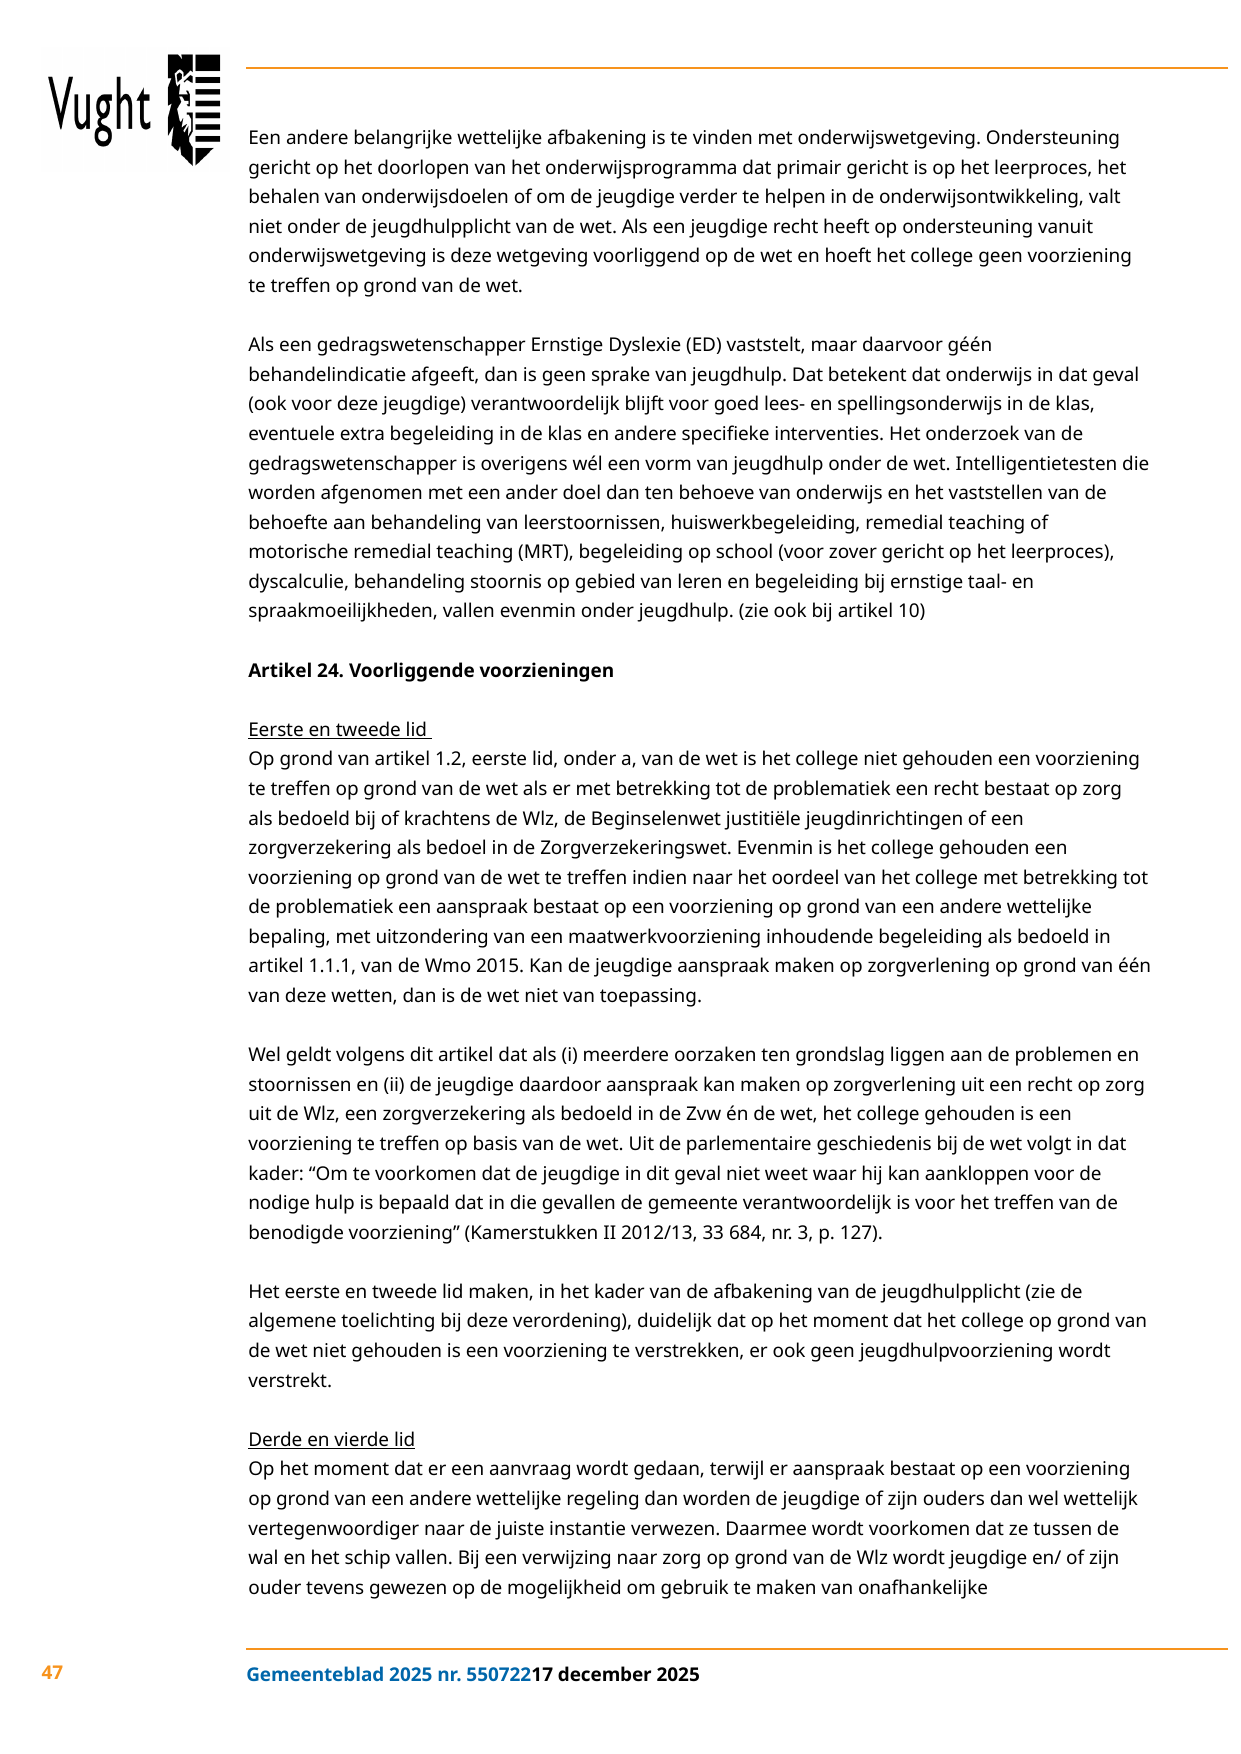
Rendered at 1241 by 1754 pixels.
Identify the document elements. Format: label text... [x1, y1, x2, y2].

text Eerste en tweede lid [248, 716, 1152, 742]
text Op het moment dat er een aanvraag wordt gedaan, terwijl er aanspraak bestaat op een voorziening op grond van een andere wettelijke regeling dan worden de jeugdige of zijn ouders dan wel wettelijk vertegenwoordiger naar de juiste instantie verwezen. Daarmee wordt voorkomen dat ze tussen de wal en het schip vallen. Bij een verwijzing naar zorg op grond van de Wlz wordt jeugdige en/ of zijn ouder tevens gewezen op de mogelijkheid om gebruik te maken van onafhankelijke [248, 1456, 1152, 1600]
text Wel geldt volgens dit artikel dat als (i) meerdere oorzaken ten grondslag liggen aan de problemen en stoornissen en (ii) de jeugdige daardoor aanspraak kan maken op zorgverlening uit een recht op zorg uit de Wlz, een zorgverzekering als bedoeld in de Zvw én de wet, het college gehouden is een voorziening te treffen op basis van de wet. Uit de parlementaire geschiedenis bij de wet volgt in dat kader: “Om te voorkomen dat de jeugdige in dit geval niet weet waar hij kan aankloppen voor de nodige hulp is bepaald dat in die gevallen de gemeente verantwoordelijk is voor het treffen van de benodigde voorziening” (Kamerstukken II 2012/13, 33 684, nr. 3, p. 127). [248, 1041, 1152, 1245]
text Het eerste en tweede lid maken, in het kader van de afbakening van de jeugdhulpplicht (zie de algemene toelichting bij deze verordening), duidelijk dat op het moment dat het college op grond van de wet niet gehouden is een voorziening te verstrekken, er ook geen jeugdhulpvoorziening wordt verstrekt. [248, 1278, 1152, 1393]
picture [41, 47, 231, 172]
text Op grond van artikel 1.2, eerste lid, onder a, van de wet is het college niet gehouden een voorziening te treffen op grond van de wet als er met betrekking tot de problematiek een recht bestaat op zorg als bedoeld bij of krachtens de Wlz, de Beginselenwet justitiële jeugdinrichtingen of een zorgverzekering als bedoel in de Zorgverzekeringswet. Evenmin is het college gehouden een voorziening op grond van de wet te treffen indien naar het oordeel van het college met betrekking tot de problematiek een aanspraak bestaat op een voorziening op grond van een andere wettelijke bepaling, met uitzondering van een maatwerkvoorziening inhoudende begeleiding als bedoeld in artikel 1.1.1, van de Wmo 2015. Kan de jeugdige aanspraak maken op zorgverlening op grond van één van deze wetten, dan is de wet niet van toepassing. [248, 746, 1152, 1008]
text Als een gedragswetenschapper Ernstige Dyslexie (ED) vaststelt, maar daarvoor géén behandelindicatie afgeeft, dan is geen sprake van jeugdhulp. Dat betekent dat onderwijs in dat geval (ook voor deze jeugdige) verantwoordelijk blijft voor goed lees- en spellingsonderwijs in de klas, eventuele extra begeleiding in de klas en andere specifieke interventies. Het onderzoek van de gedragswetenschapper is overigens wél een vorm van jeugdhulp onder de wet. Intelligentietesten die worden afgenomen met een ander doel dan ten behoeve van onderwijs en het vaststellen van de behoefte aan behandeling van leerstoornissen, huiswerkbegeleiding, remedial teaching of motorische remedial teaching (MRT), begeleiding op school (voor zover gericht op het leerproces), dyscalculie, behandeling stoornis op gebied van leren en begeleiding bij ernstige taal- en spraakmoeilijkheden, vallen evenmin onder jeugdhulp. (zie ook bij artikel 10) [248, 331, 1152, 623]
text Derde en vierde lid [248, 1426, 1152, 1452]
text Een andere belangrijke wettelijke afbakening is te vinden met onderwijswetgeving. Ondersteuning gericht op het doorlopen van het onderwijsprogramma dat primair gericht is op het leerproces, het behalen van onderwijsdoelen of om de jeugdige verder te helpen in de onderwijsontwikkeling, valt niet onder de jeugdhulpplicht van de wet. Als een jeugdige recht heeft op ondersteuning vanuit onderwijswetgeving is deze wetgeving voorliggend op de wet en hoeft het college geen voorziening te treffen op grond van de wet. [248, 124, 1152, 298]
text Artikel 24. Voorliggende voorzieningen [248, 657, 1152, 683]
